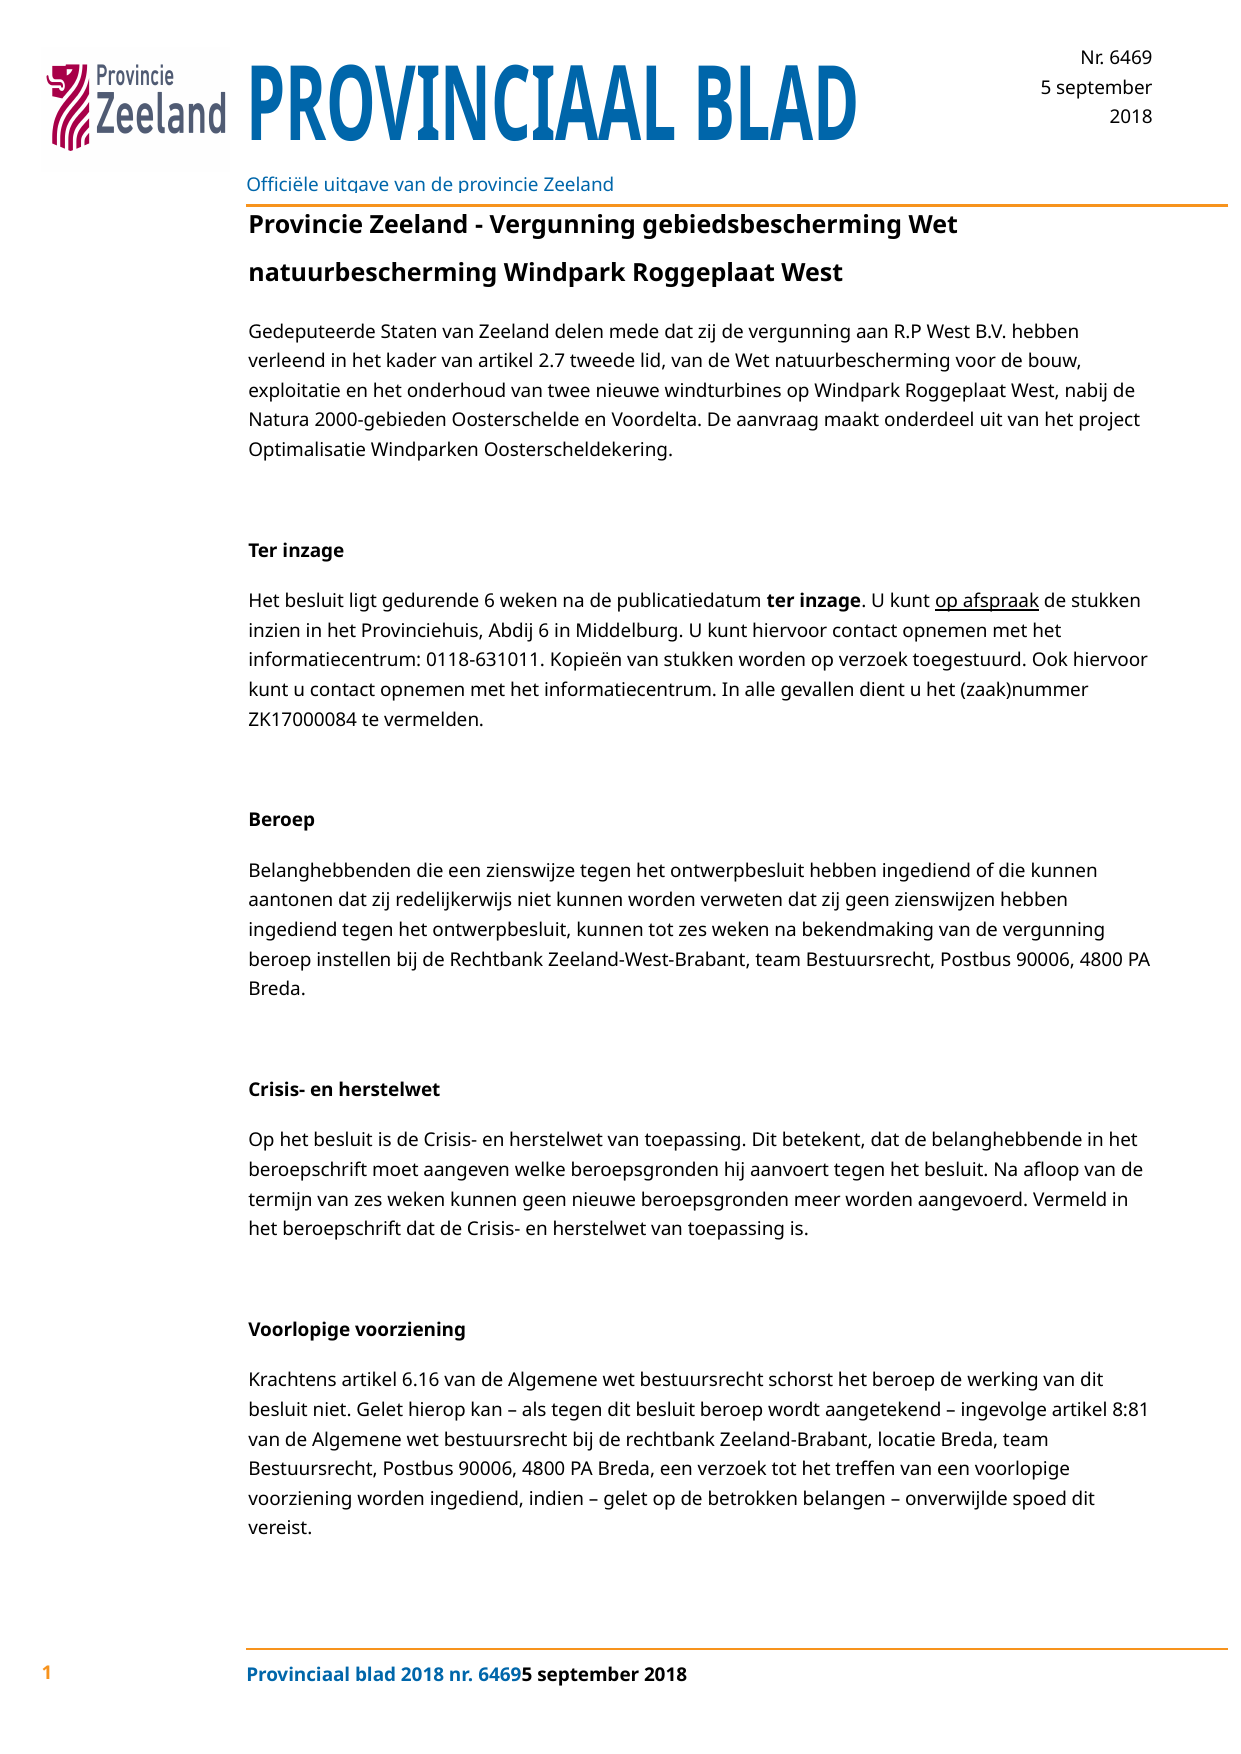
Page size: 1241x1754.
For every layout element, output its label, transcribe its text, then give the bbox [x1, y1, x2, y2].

text Ter inzage [248, 537, 1152, 563]
text Krachtens artikel 6.16 van de Algemene wet bestuursrecht schorst het beroep de werking van dit besluit niet. Gelet hierop kan – als tegen dit besluit beroep wordt aangetekend – ingevolge artikel 8:81 van de Algemene wet bestuursrecht bij de rechtbank Zeeland-Brabant, locatie Breda, team Bestuursrecht, Postbus 90006, 4800 PA Breda, een verzoek tot het treffen van een voorlopige voorziening worden ingediend, indien – gelet op de betrokken belangen – onverwijlde spoed dit vereist. [248, 1367, 1152, 1540]
text Op het besluit is de Crisis- en herstelwet van toepassing. Dit betekent, dat de belanghebbende in het beroepschrift moet aangeven welke beroepsgronden hij aanvoert tegen het besluit. Na afloop van de termijn van zes weken kunnen geen nieuwe beroepsgronden meer worden aangevoerd. Vermeld in het beroepschrift dat de Crisis- en herstelwet van toepassing is. [248, 1127, 1152, 1241]
text Gedeputeerde Staten van Zeeland delen mede dat zij de vergunning aan R.P West B.V. hebben verleend in het kader van artikel 2.7 tweede lid, van de Wet natuurbescherming voor de bouw, exploitatie en het onderhoud van twee nieuwe windturbines op Windpark Roggeplaat West, nabij de Natura 2000-gebieden Oosterschelde en Voordelta. De aanvraag maakt onderdeel uit van het project Optimalisatie Windparken Oosterscheldekering. [248, 318, 1152, 462]
text Voorlopige voorziening [248, 1316, 1152, 1342]
text Belanghebbenden die een zienswijze tegen het ontwerpbesluit hebben ingediend of die kunnen aantonen dat zij redelijkerwijs niet kunnen worden verweten dat zij geen zienswijzen hebben ingediend tegen het ontwerpbesluit, kunnen tot zes weken na bekendmaking van de vergunning beroep instellen bij de Rechtbank Zeeland-West-Brabant, team Bestuursrecht, Postbus 90006, 4800 PA Breda. [248, 857, 1152, 1001]
picture [41, 47, 231, 172]
text Crisis- en herstelwet [248, 1076, 1152, 1102]
text Beroep [248, 807, 1152, 832]
text Het besluit ligt gedurende 6 weken na de publicatiedatum ter inzage. U kunt op afspraak de stukken inzien in het Provinciehuis, Abdij 6 in Middelburg. U kunt hiervoor contact opnemen met het informatiecentrum: 0118-631011. Kopieën van stukken worden op verzoek toegestuurd. Ook hiervoor kunt u contact opnemen met het informatiecentrum. In alle gevallen dient u het (zaak)nummer ZK17000084 te vermelden. [248, 587, 1152, 732]
text Provincie Zeeland - Vergunning gebiedsbescherming Wet natuurbescherming Windpark Roggeplaat West [248, 207, 1152, 288]
